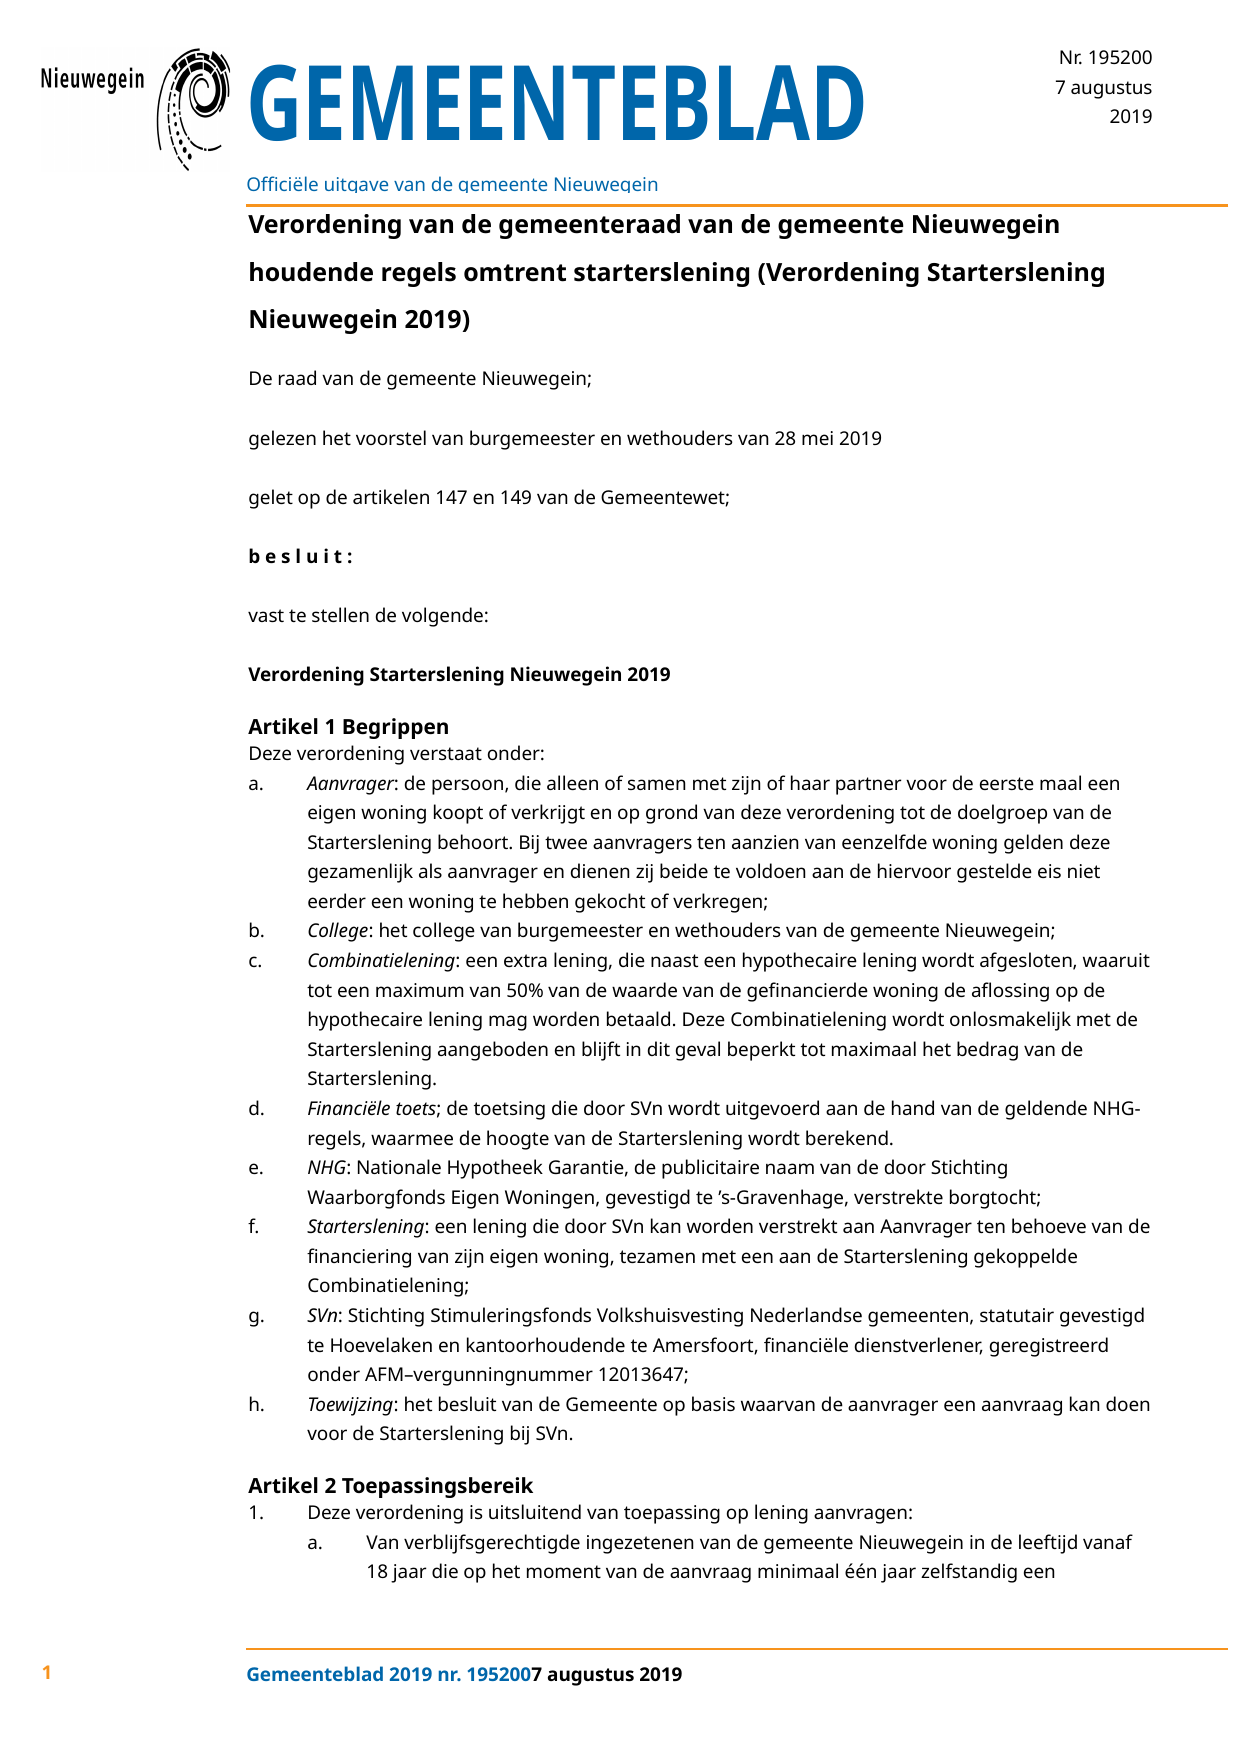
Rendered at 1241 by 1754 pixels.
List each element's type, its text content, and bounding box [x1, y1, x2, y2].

text Verordening van de gemeenteraad van de gemeente Nieuwegein houdende regels omtrent starterslening (Verordening Starterslening Nieuwegein 2019) [248, 207, 1152, 336]
list Deze verordening is uitsluitend van toepassing op lening aanvragen: [248, 1499, 1152, 1525]
text gelet op de artikelen 147 en 149 van de Gemeentewet; [248, 484, 1152, 509]
list Van verblijfsgerechtigde ingezetenen van de gemeente Nieuwegein in de leeftijd vanaf 18 jaar die op het moment van de aanvraag minimaal één jaar zelfstandig een [307, 1529, 1152, 1584]
text Artikel 2 Toepassingsbereik [248, 1471, 1152, 1499]
list Aanvrager: de persoon, die alleen of samen met zijn of haar partner voor de eerste maal een eigen woning koopt of verkrijgt en op grond van deze verordening tot de doelgroep van de Starterslening behoort. Bij twee aanvragers ten aanzien van eenzelfde woning gelden deze gezamenlijk als aanvrager en dienen zij beide te voldoen aan de hiervoor gestelde eis niet eerder een woning te hebben gekocht of verkregen; [248, 770, 1152, 914]
text gelezen het voorstel van burgemeester en wethouders van 28 mei 2019 [248, 425, 1152, 450]
list Financiële toets; de toetsing die door SVn wordt uitgevoerd aan de hand van de geldende NHG-regels, waarmee de hoogte van de Starterslening wordt berekend. [248, 1095, 1152, 1151]
picture [41, 47, 231, 172]
text De raad van de gemeente Nieuwegein; [248, 366, 1152, 391]
text b e s l u i t : [248, 543, 1152, 569]
text Deze verordening verstaat onder: [248, 740, 1152, 766]
text vast te stellen de volgende: [248, 602, 1152, 628]
list SVn: Stichting Stimuleringsfonds Volkshuisvesting Nederlandse gemeenten, statutair gevestigd te Hoevelaken en kantoorhoudende te Amersfoort, financiële dienstverlener, geregistreerd onder AFM–vergunningnummer 12013647; [248, 1302, 1152, 1387]
list College: het college van burgemeester en wethouders van de gemeente Nieuwegein; [248, 918, 1152, 943]
list NHG: Nationale Hypotheek Garantie, de publicitaire naam van de door Stichting Waarborgfonds Eigen Woningen, gevestigd te ’s-Gravenhage, verstrekte borgtocht; [248, 1154, 1152, 1210]
list Toewijzing: het besluit van de Gemeente op basis waarvan de aanvrager een aanvraag kan doen voor de Starterslening bij SVn. [248, 1391, 1152, 1446]
text Verordening Starterslening Nieuwegein 2019 [248, 661, 1152, 687]
list Starterslening: een lening die door SVn kan worden verstrekt aan Aanvrager ten behoeve van de financiering van zijn eigen woning, tezamen met een aan de Starterslening gekoppelde Combinatielening; [248, 1213, 1152, 1298]
text Artikel 1 Begrippen [248, 712, 1152, 740]
list Combinatielening: een extra lening, die naast een hypothecaire lening wordt afgesloten, waaruit tot een maximum van 50% van de waarde van de gefinancierde woning de aflossing op de hypothecaire lening mag worden betaald. Deze Combinatielening wordt onlosmakelijk met de Starterslening aangeboden en blijft in dit geval beperkt tot maximaal het bedrag van de Starterslening. [248, 947, 1152, 1091]
